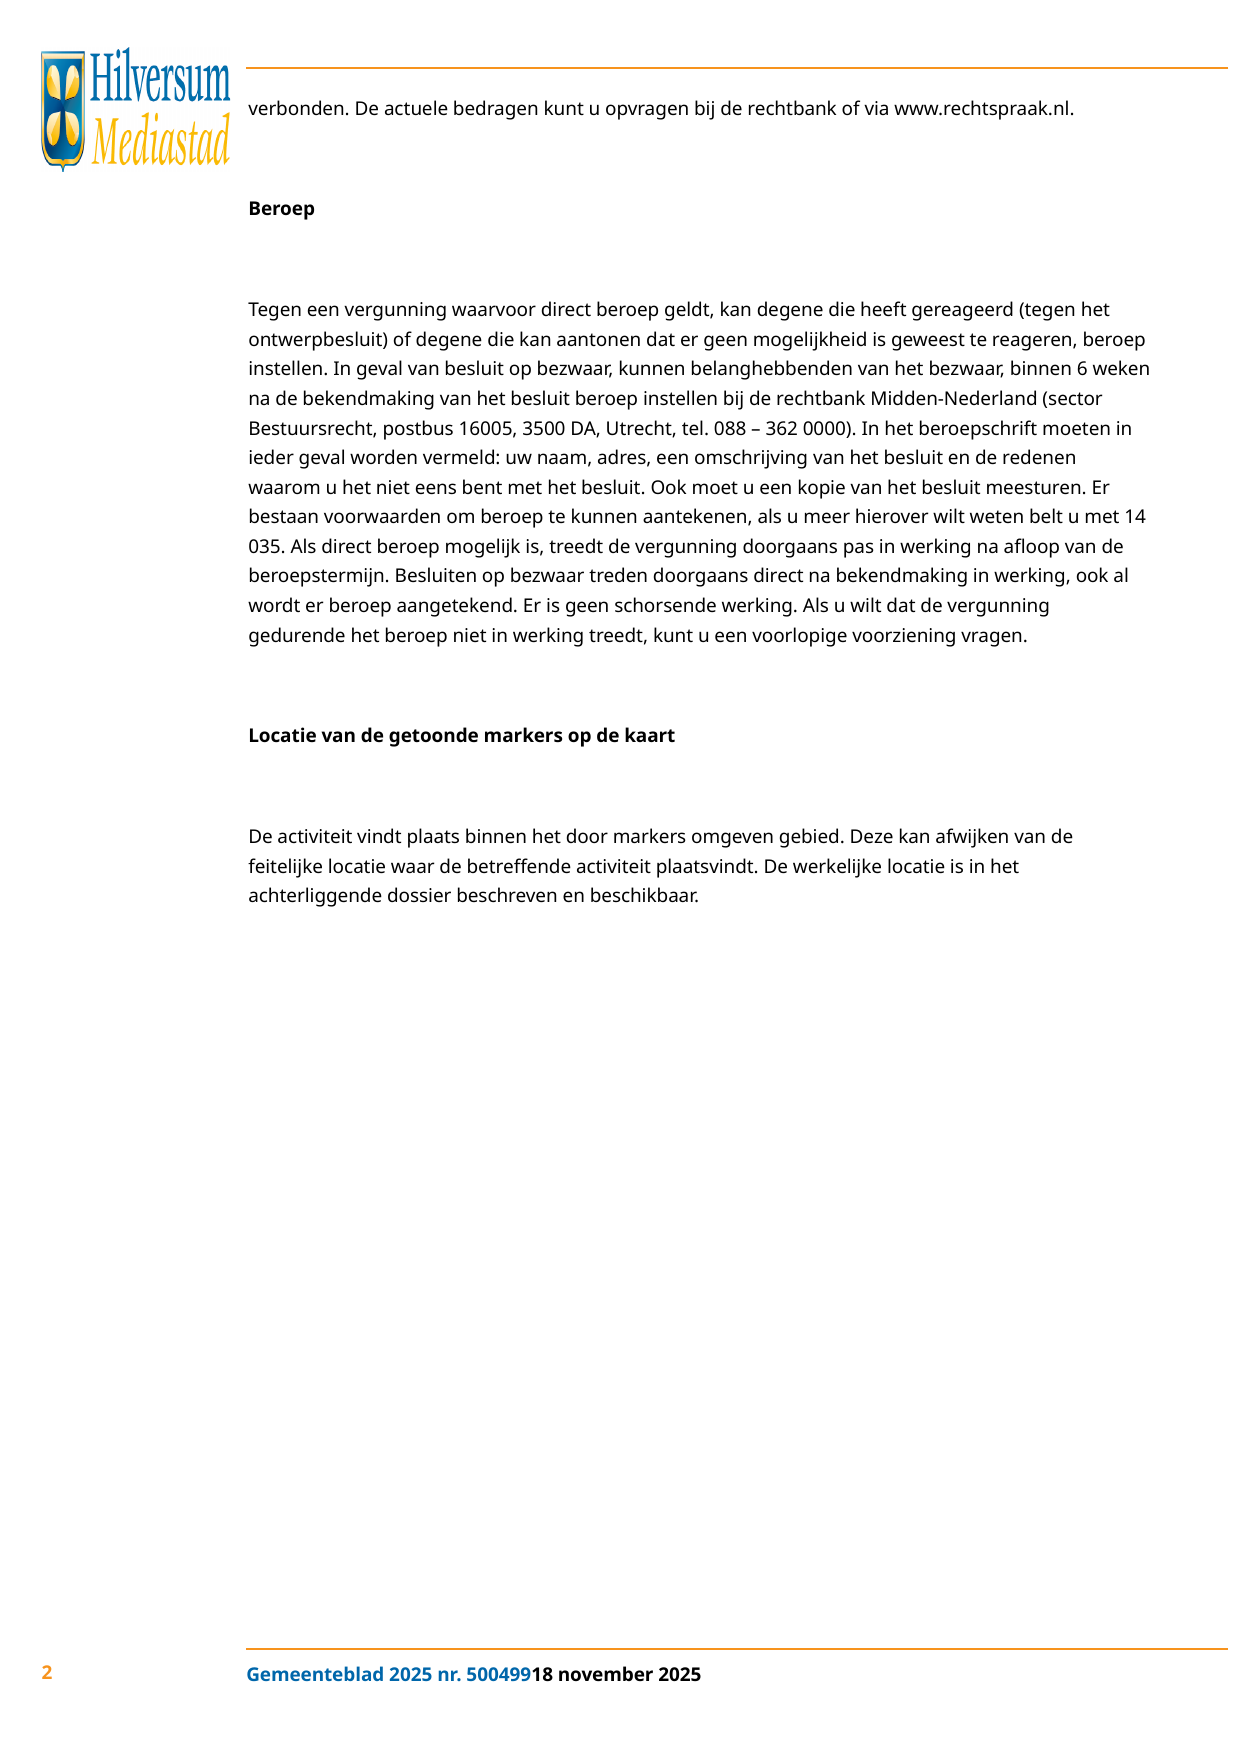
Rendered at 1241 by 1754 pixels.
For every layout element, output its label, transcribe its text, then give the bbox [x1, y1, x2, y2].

picture [41, 47, 231, 172]
text Beroep [248, 196, 1152, 221]
text Tegen een vergunning waarvoor direct beroep geldt, kan degene die heeft gereageerd (tegen het ontwerpbesluit) of degene die kan aantonen dat er geen mogelijkheid is geweest te reageren, beroep instellen. In geval van besluit op bezwaar, kunnen belanghebbenden van het bezwaar, binnen 6 weken na de bekendmaking van het besluit beroep instellen bij de rechtbank Midden-Nederland (sector Bestuursrecht, postbus 16005, 3500 DA, Utrecht, tel. 088 – 362 0000). In het beroepschrift moeten in ieder geval worden vermeld: uw naam, adres, een omschrijving van het besluit en de redenen waarom u het niet eens bent met het besluit. Ook moet u een kopie van het besluit meesturen. Er bestaan voorwaarden om beroep te kunnen aantekenen, als u meer hierover wilt weten belt u met 14 035. Als direct beroep mogelijk is, treedt de vergunning doorgaans pas in werking na afloop van de beroepstermijn. Besluiten op bezwaar treden doorgaans direct na bekendmaking in werking, ook al wordt er beroep aangetekend. Er is geen schorsende werking. Als u wilt dat de vergunning gedurende het beroep niet in werking treedt, kunt u een voorlopige voorziening vragen. [248, 296, 1152, 648]
text Locatie van de getoonde markers op de kaart [248, 723, 1152, 748]
text De activiteit vindt plaats binnen het door markers omgeven gebied. Deze kan afwijken van de feitelijke locatie waar de betreffende activiteit plaatsvindt. De werkelijke locatie is in het achterliggende dossier beschreven en beschikbaar. [248, 823, 1152, 908]
text verbonden. De actuele bedragen kunt u opvragen bij de rechtbank of via www.rechtspraak.nl. [248, 95, 1152, 121]
